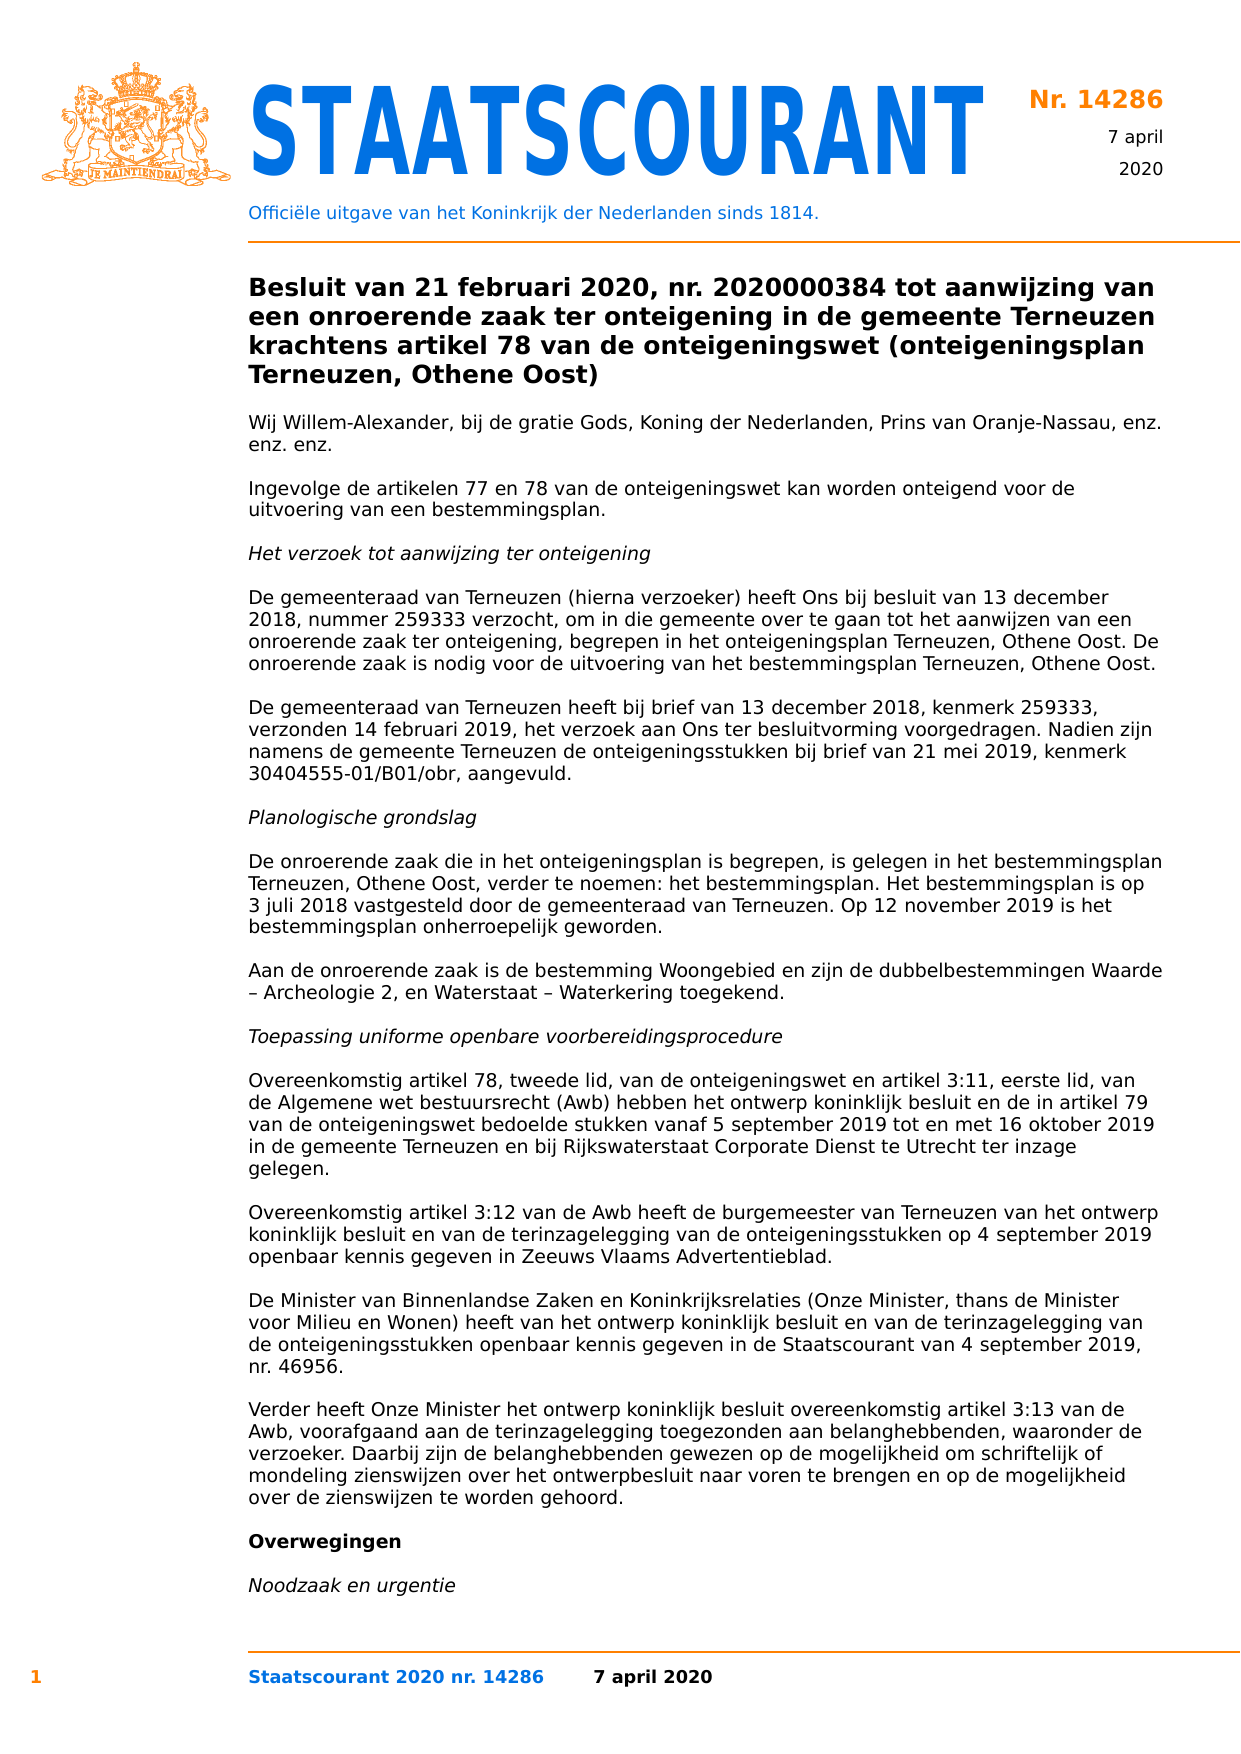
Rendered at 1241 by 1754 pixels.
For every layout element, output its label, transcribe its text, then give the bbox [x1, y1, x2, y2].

subtitle Toepassing uniforme openbare voorbereidingsprocedure [248, 1026, 1163, 1048]
text Aan de onroerende zaak is de bestemming Woongebied en zijn de dubbelbestemmingen Waarde – Archeologie 2, en Waterstaat – Waterkering toegekend. [248, 960, 1163, 1004]
text De Minister van Binnenlandse Zaken en Koninkrijksrelaties (Onze Minister, thans de Minister voor Milieu en Wonen) heeft van het ontwerp koninklijk besluit en van de terinzagelegging van de onteigeningsstukken openbaar kennis gegeven in de Staatscourant van 4 september 2019, nr. 46956. [248, 1289, 1163, 1377]
text Wij Willem-Alexander, bij de gratie Gods, Koning der Nederlanden, Prins van Oranje-Nassau, enz. enz. enz. [248, 412, 1163, 456]
subtitle Overwegingen [248, 1531, 1163, 1553]
subtitle Besluit van 21 februari 2020, nr. 2020000384 tot aanwijzing van een onroerende zaak ter onteigening in de gemeente Terneuzen krachtens artikel 78 van de onteigeningswet (onteigeningsplan Terneuzen, Othene Oost) [248, 273, 1163, 390]
subtitle Noodzaak en urgentie [248, 1575, 1163, 1597]
text Verder heeft Onze Minister het ontwerp koninklijk besluit overeenkomstig artikel 3:13 van de Awb, voorafgaand aan de terinzagelegging toegezonden aan belanghebbenden, waaronder de verzoeker. Daarbij zijn de belanghebbenden gewezen op de mogelijkheid om schriftelijk of mondeling zienswijzen over het ontwerpbesluit naar voren te brengen en op de mogelijkheid over de zienswijzen te worden gehoord. [248, 1399, 1163, 1509]
text De gemeenteraad van Terneuzen heeft bij brief van 13 december 2018, kenmerk 259333, verzonden 14 februari 2019, het verzoek aan Ons ter besluitvorming voorgedragen. Nadien zijn namens de gemeente Terneuzen de onteigeningsstukken bij brief van 21 mei 2019, kenmerk 30404555-01/B01/obr, aangevuld. [248, 697, 1163, 785]
table_cell 2020 [998, 153, 1240, 203]
table_header STAATSCOURANT [248, 62, 998, 203]
subtitle Het verzoek tot aanwijzing ter onteigening [248, 543, 1163, 565]
subtitle Planologische grondslag [248, 807, 1163, 829]
picture [41, 62, 231, 186]
text Overeenkomstig artikel 78, tweede lid, van de onteigeningswet en artikel 3:11, eerste lid, van de Algemene wet bestuursrecht (Awb) hebben het ontwerp koninklijk besluit en de in artikel 79 van de onteigeningswet bedoelde stukken vanaf 5 september 2019 tot en met 16 oktober 2019 in de gemeente Terneuzen en bij Rijkswaterstaat Corporate Dienst te Utrecht ter inzage gelegen. [248, 1070, 1163, 1180]
table_header Nr. 14286 [998, 62, 1240, 121]
text Ingevolge de artikelen 77 en 78 van de onteigeningswet kan worden onteigend voor de uitvoering van een bestemmingsplan. [248, 477, 1163, 521]
text Overeenkomstig artikel 3:12 van de Awb heeft de burgemeester van Terneuzen van het ontwerp koninklijk besluit en van de terinzagelegging van de onteigeningsstukken op 4 september 2019 openbaar kennis gegeven in Zeeuws Vlaams Advertentieblad. [248, 1202, 1163, 1268]
table_cell 7 april [998, 121, 1240, 153]
table_cell Officiële uitgave van het Koninkrijk der Nederlanden sinds 1814. [248, 203, 1240, 241]
text De gemeenteraad van Terneuzen (hierna verzoeker) heeft Ons bij besluit van 13 december 2018, nummer 259333 verzocht, om in die gemeente over te gaan tot het aanwijzen van een onroerende zaak ter onteigening, begrepen in het onteigeningsplan Terneuzen, Othene Oost. De onroerende zaak is nodig voor de uitvoering van het bestemmingsplan Terneuzen, Othene Oost. [248, 587, 1163, 675]
table_header [25, 62, 248, 241]
text De onroerende zaak die in het onteigeningsplan is begrepen, is gelegen in het bestemmingsplan Terneuzen, Othene Oost, verder te noemen: het bestemmingsplan. Het bestemmingsplan is op 3 juli 2018 vastgesteld door de gemeenteraad van Terneuzen. Op 12 november 2019 is het bestemmingsplan onherroepelijk geworden. [248, 851, 1163, 938]
